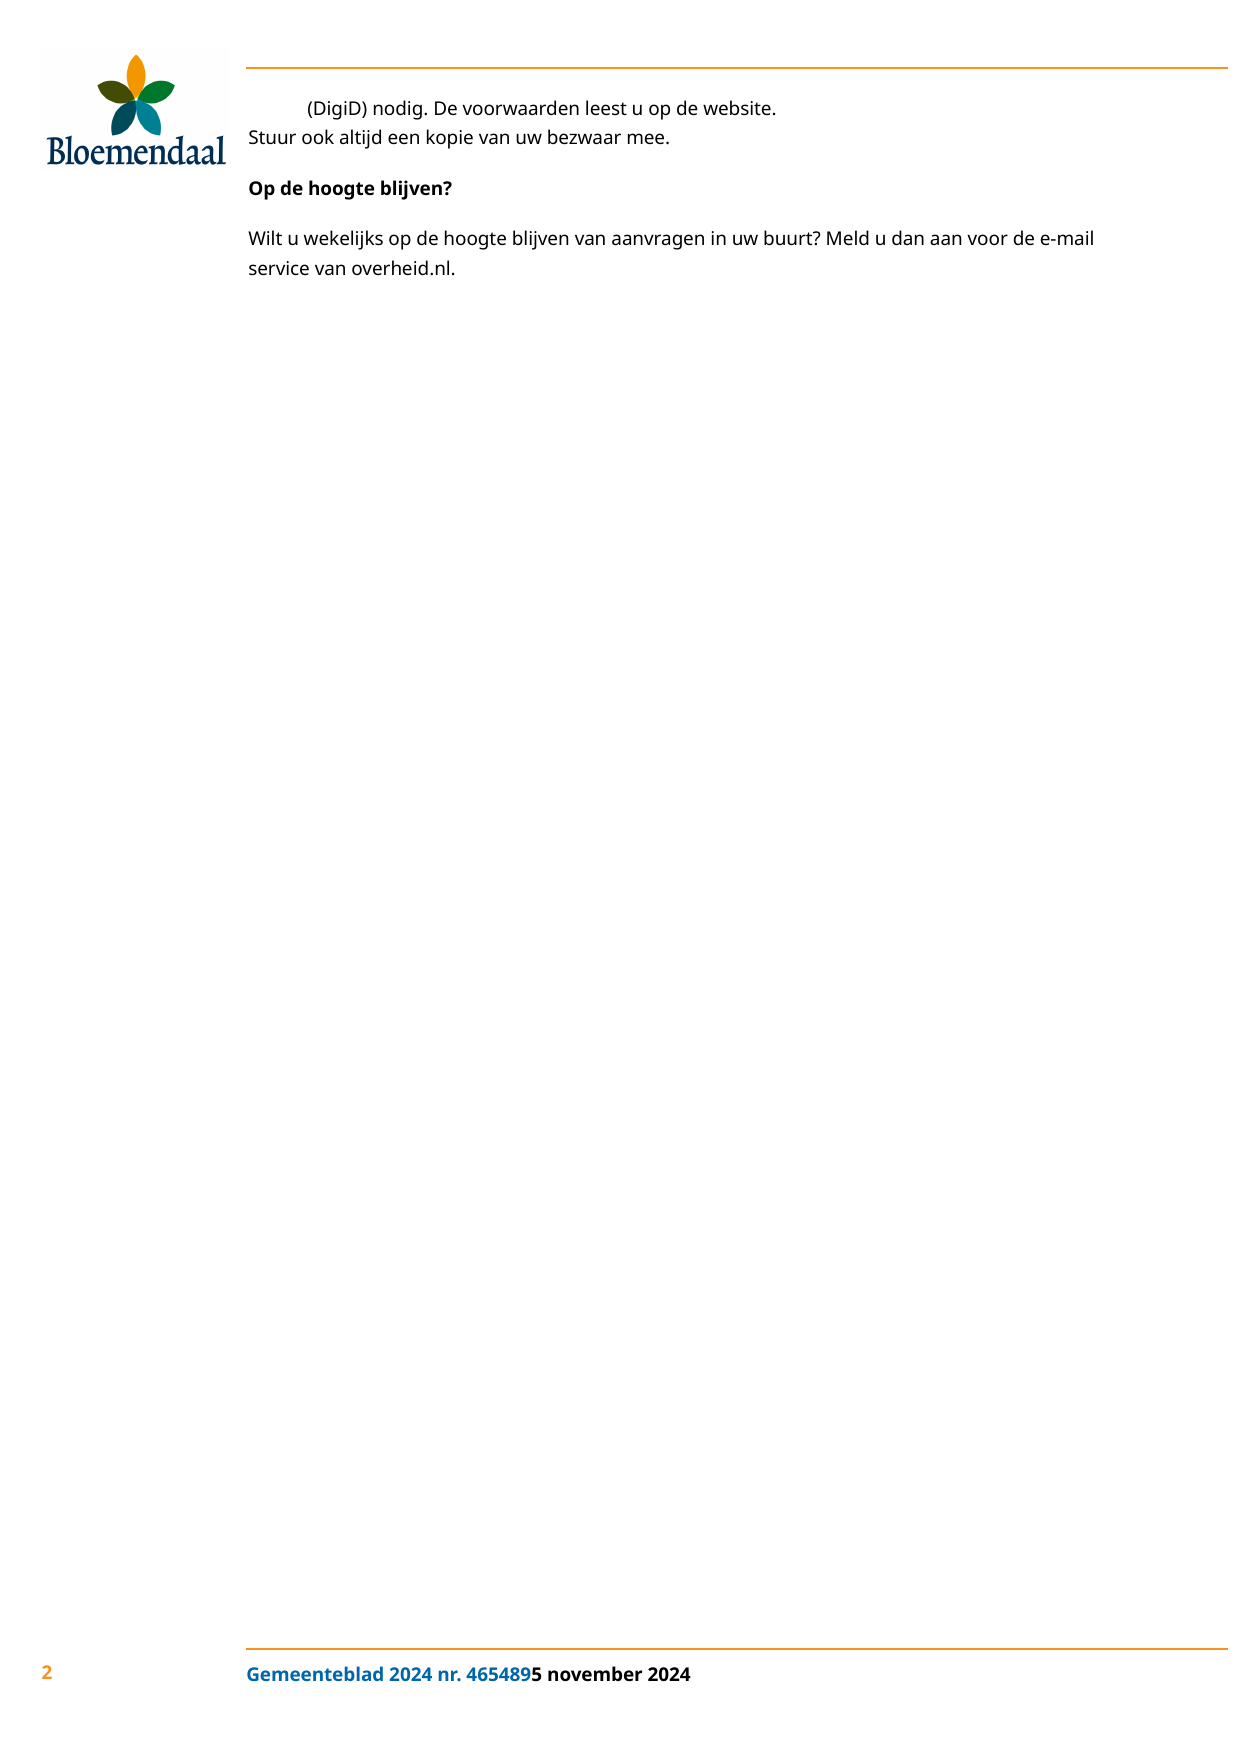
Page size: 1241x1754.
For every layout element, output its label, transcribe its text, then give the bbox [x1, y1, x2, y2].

list (DigiD) nodig. De voorwaarden leest u op de website. [248, 95, 1152, 121]
text Stuur ook altijd een kopie van uw bezwaar mee. [248, 124, 1152, 150]
text Op de hoogte blijven? [248, 175, 1152, 201]
text Wilt u wekelijks op de hoogte blijven van aanvragen in uw buurt? Meld u dan aan voor de e-mail service van overheid.nl. [248, 225, 1152, 281]
picture [41, 47, 231, 172]
